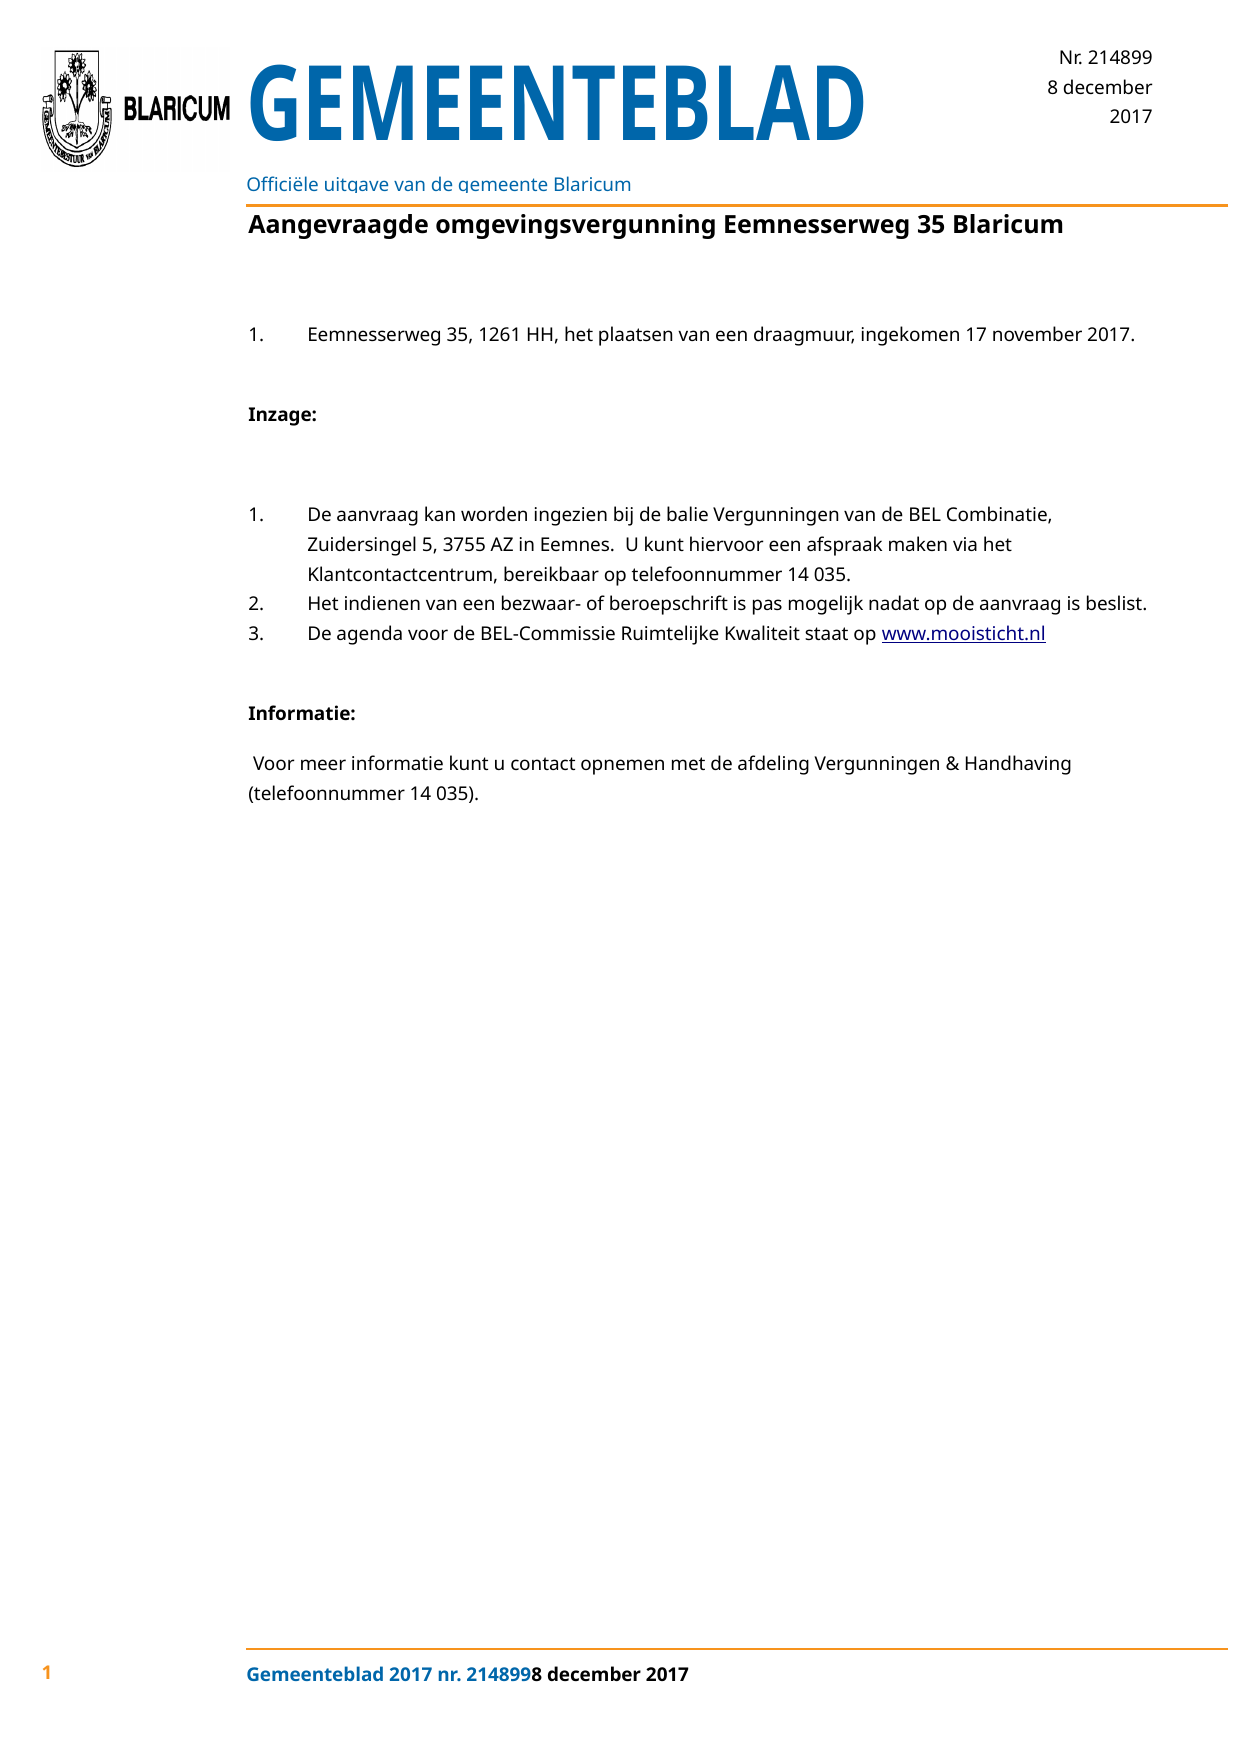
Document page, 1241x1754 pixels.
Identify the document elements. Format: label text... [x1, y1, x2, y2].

text Aangevraagde omgevingsvergunning Eemnesserweg 35 Blaricum [248, 207, 1152, 241]
list Het indienen van een bezwaar- of beroepschrift is pas mogelijk nadat op de aanvraag is beslist. [248, 590, 1152, 616]
picture [41, 47, 231, 172]
text Voor meer informatie kunt u contact opnemen met de afdeling Vergunningen & Handhaving (telefoonnummer 14 035). [248, 750, 1152, 806]
list De agenda voor de BEL-Commissie Ruimtelijke Kwaliteit staat op www.mooisticht.nl [248, 620, 1152, 646]
text Informatie: [248, 700, 1152, 726]
list Eemnesserweg 35, 1261 HH, het plaatsen van een draagmuur, ingekomen 17 november 2017. [248, 321, 1152, 346]
list De aanvraag kan worden ingezien bij de balie Vergunningen van de BEL Combinatie, Zuidersingel 5, 3755 AZ in Eemnes. U kunt hiervoor een afspraak maken via het Klantcontactcentrum, bereikbaar op telefoonnummer 14 035. [248, 502, 1152, 586]
text Inzage: [248, 401, 1152, 426]
